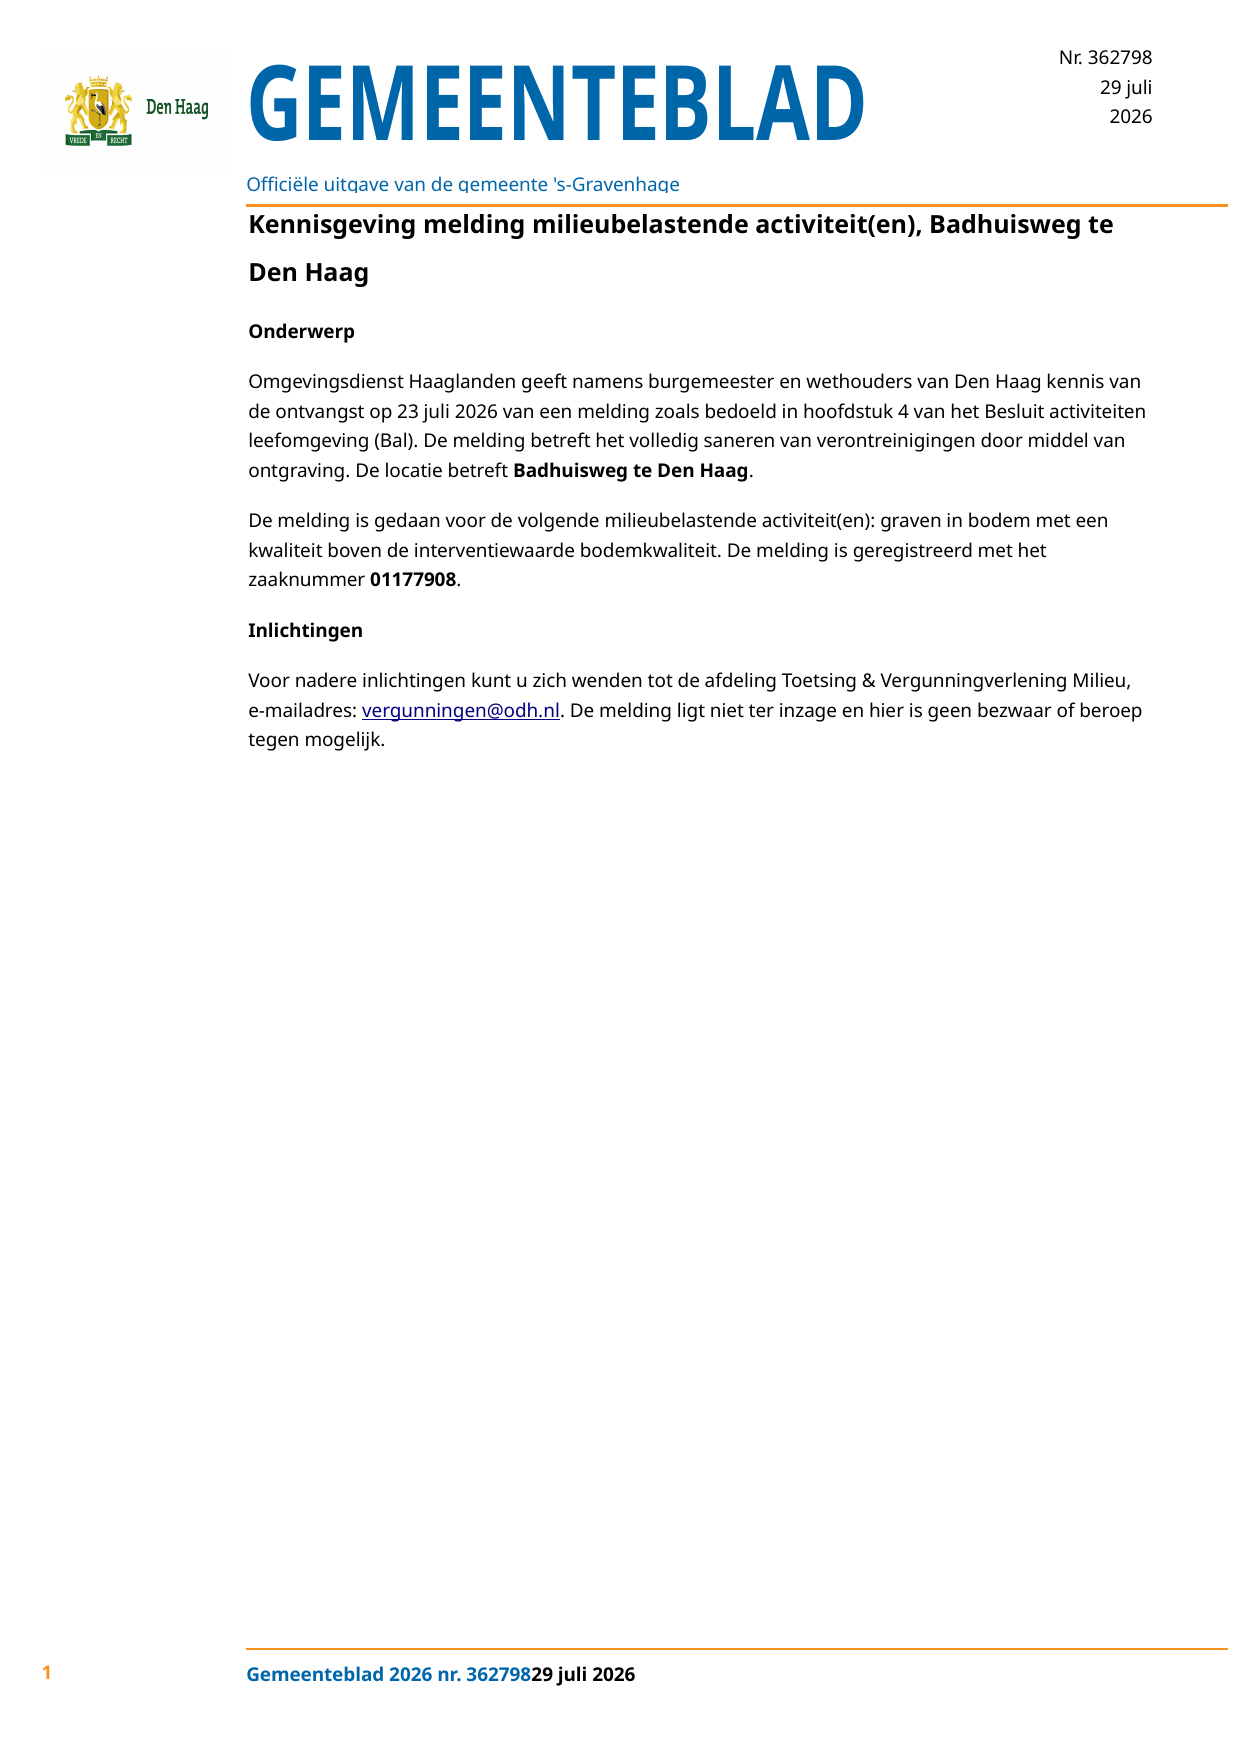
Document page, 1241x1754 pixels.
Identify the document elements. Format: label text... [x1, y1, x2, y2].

text Onderwerp [248, 318, 1152, 344]
text De melding is gedaan voor de volgende milieubelastende activiteit(en): graven in bodem met een kwaliteit boven de interventiewaarde bodemkwaliteit. De melding is geregistreerd met het zaaknummer 01177908. [248, 507, 1152, 592]
text Omgevingsdienst Haaglanden geeft namens burgemeester en wethouders van Den Haag kennis van de ontvangst op 23 juli 2026 van een melding zoals bedoeld in hoofdstuk 4 van het Besluit activiteiten leefomgeving (Bal). De melding betreft het volledig saneren van verontreinigingen door middel van ontgraving. De locatie betreft Badhuisweg te Den Haag. [248, 368, 1152, 483]
text Voor nadere inlichtingen kunt u zich wenden tot de afdeling Toetsing & Vergunningverlening Milieu, e-mailadres: vergunningen@odh.nl. De melding ligt niet ter inzage en hier is geen bezwaar of beroep tegen mogelijk. [248, 667, 1152, 752]
picture [41, 47, 231, 172]
text Inlichtingen [248, 617, 1152, 643]
text Kennisgeving melding milieubelastende activiteit(en), Badhuisweg te Den Haag [248, 207, 1152, 288]
